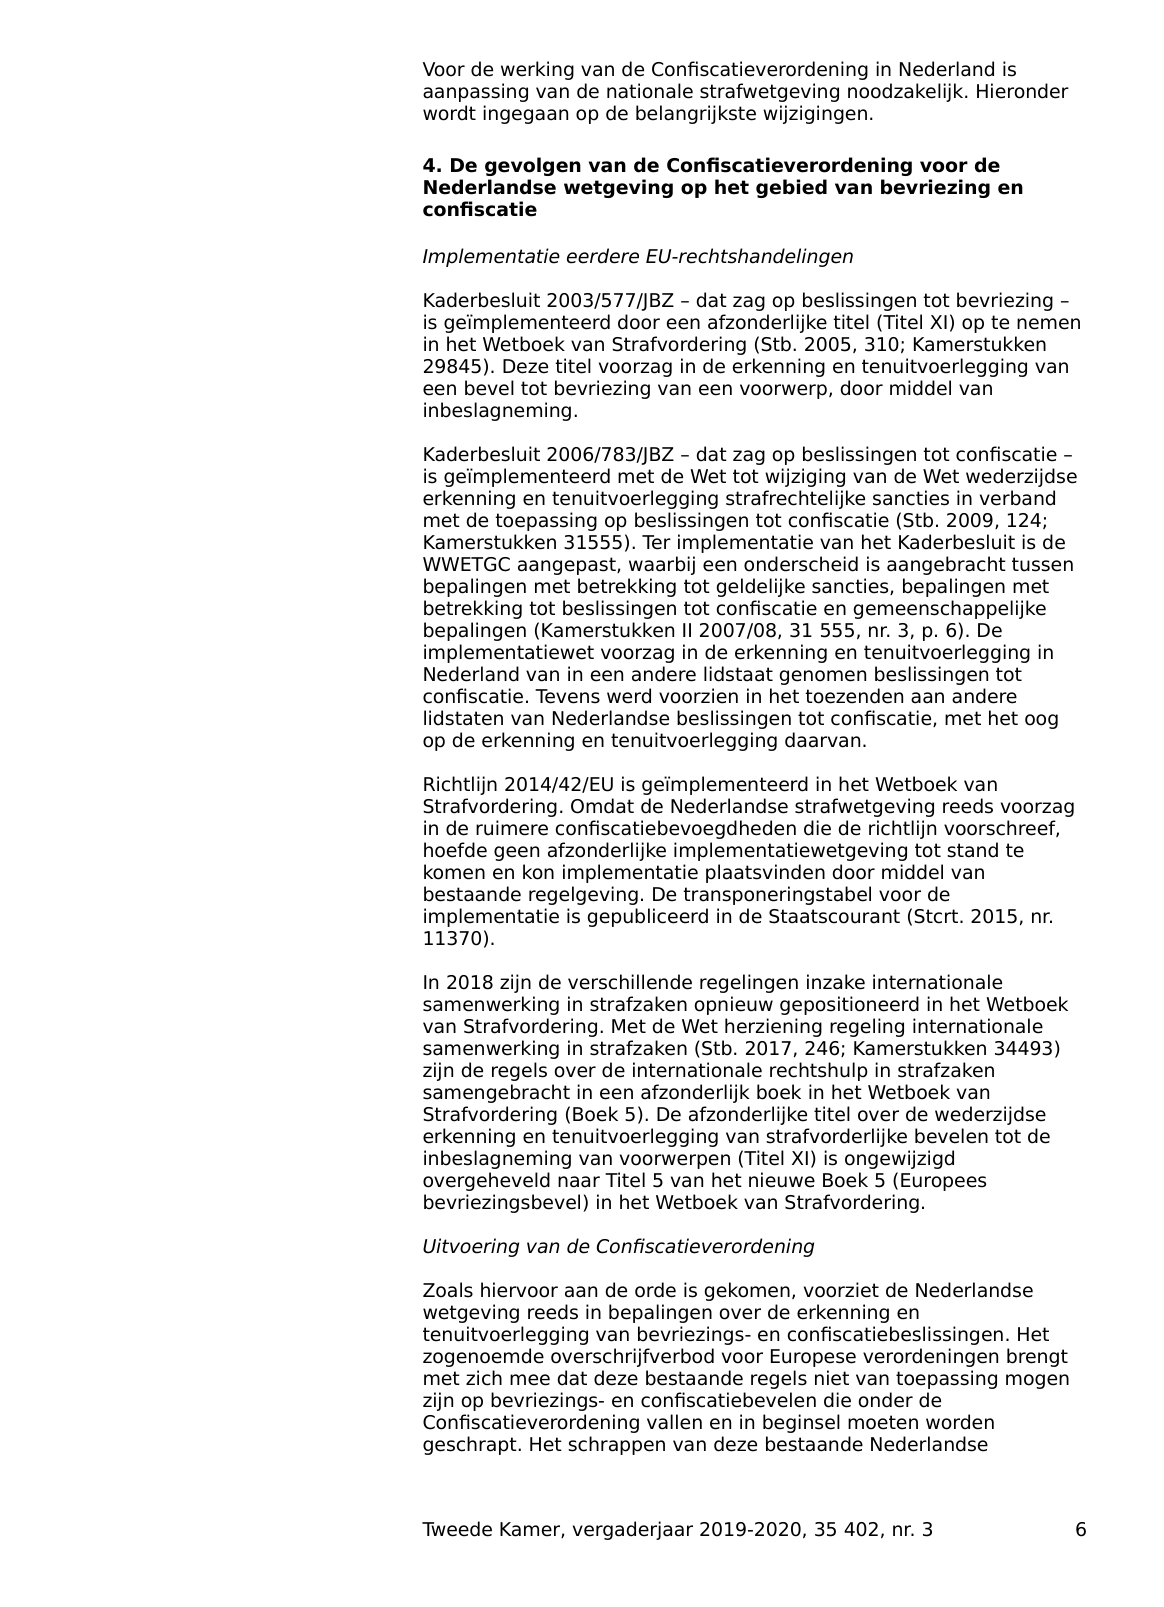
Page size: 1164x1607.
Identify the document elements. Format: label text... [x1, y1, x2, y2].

text Zoals hiervoor aan de orde is gekomen, voorziet de Nederlandse wetgeving reeds in bepalingen over de erkenning en tenuitvoerlegging van bevriezings- en confiscatiebeslissingen. Het zogenoemde overschrijfverbod voor Europese verordeningen brengt met zich mee dat deze bestaande regels niet van toepassing mogen zijn op bevriezings- en confiscatiebevelen die onder de Confiscatieverordening vallen en in beginsel moeten worden geschrapt. Het schrappen van deze bestaande Nederlandse [422, 1280, 1087, 1456]
subtitle Implementatie eerdere EU-rechtshandelingen [422, 246, 1087, 268]
text Kaderbesluit 2006/783/JBZ – dat zag op beslissingen tot confiscatie – is geïmplementeerd met de Wet tot wijziging van de Wet wederzijdse erkenning en tenuitvoerlegging strafrechtelijke sancties in verband met de toepassing op beslissingen tot confiscatie (Stb. 2009, 124; Kamerstukken 31555). Ter implementatie van het Kaderbesluit is de WWETGC aangepast, waarbij een onderscheid is aangebracht tussen bepalingen met betrekking tot geldelijke sancties, bepalingen met betrekking tot beslissingen tot confiscatie en gemeenschappelijke bepalingen (Kamerstukken II 2007/08, 31 555, nr. 3, p. 6). De implementatiewet voorzag in de erkenning en tenuitvoerlegging in Nederland van in een andere lidstaat genomen beslissingen tot confiscatie. Tevens werd voorzien in het toezenden aan andere lidstaten van Nederlandse beslissingen tot confiscatie, met het oog op de erkenning en tenuitvoerlegging daarvan. [422, 444, 1087, 752]
text Kaderbesluit 2003/577/JBZ – dat zag op beslissingen tot bevriezing – is geïmplementeerd door een afzonderlijke titel (Titel XI) op te nemen in het Wetboek van Strafvordering (Stb. 2005, 310; Kamerstukken 29845). Deze titel voorzag in de erkenning en tenuitvoerlegging van een bevel tot bevriezing van een voorwerp, door middel van inbeslagneming. [422, 290, 1087, 422]
text Richtlijn 2014/42/EU is geïmplementeerd in het Wetboek van Strafvordering. Omdat de Nederlandse strafwetgeving reeds voorzag in de ruimere confiscatiebevoegdheden die de richtlijn voorschreef, hoefde geen afzonderlijke implementatiewetgeving tot stand te komen en kon implementatie plaatsvinden door middel van bestaande regelgeving. De transponeringstabel voor de implementatie is gepubliceerd in de Staatscourant (Stcrt. 2015, nr. 11370). [422, 774, 1087, 950]
text In 2018 zijn de verschillende regelingen inzake internationale samenwerking in strafzaken opnieuw gepositioneerd in het Wetboek van Strafvordering. Met de Wet herziening regeling internationale samenwerking in strafzaken (Stb. 2017, 246; Kamerstukken 34493) zijn de regels over de internationale rechtshulp in strafzaken samengebracht in een afzonderlijk boek in het Wetboek van Strafvordering (Boek 5). De afzonderlijke titel over de wederzijdse erkenning en tenuitvoerlegging van strafvorderlijke bevelen tot de inbeslagneming van voorwerpen (Titel XI) is ongewijzigd overgeheveld naar Titel 5 van het nieuwe Boek 5 (Europees bevriezingsbevel) in het Wetboek van Strafvordering. [422, 972, 1087, 1214]
subtitle 4. De gevolgen van de Confiscatieverordening voor de Nederlandse wetgeving op het gebied van bevriezing en confiscatie [422, 155, 1087, 221]
text Voor de werking van de Confiscatieverordening in Nederland is aanpassing van de nationale strafwetgeving noodzakelijk. Hieronder wordt ingegaan op de belangrijkste wijzigingen. [422, 59, 1087, 125]
subtitle Uitvoering van de Confiscatieverordening [422, 1236, 1087, 1258]
